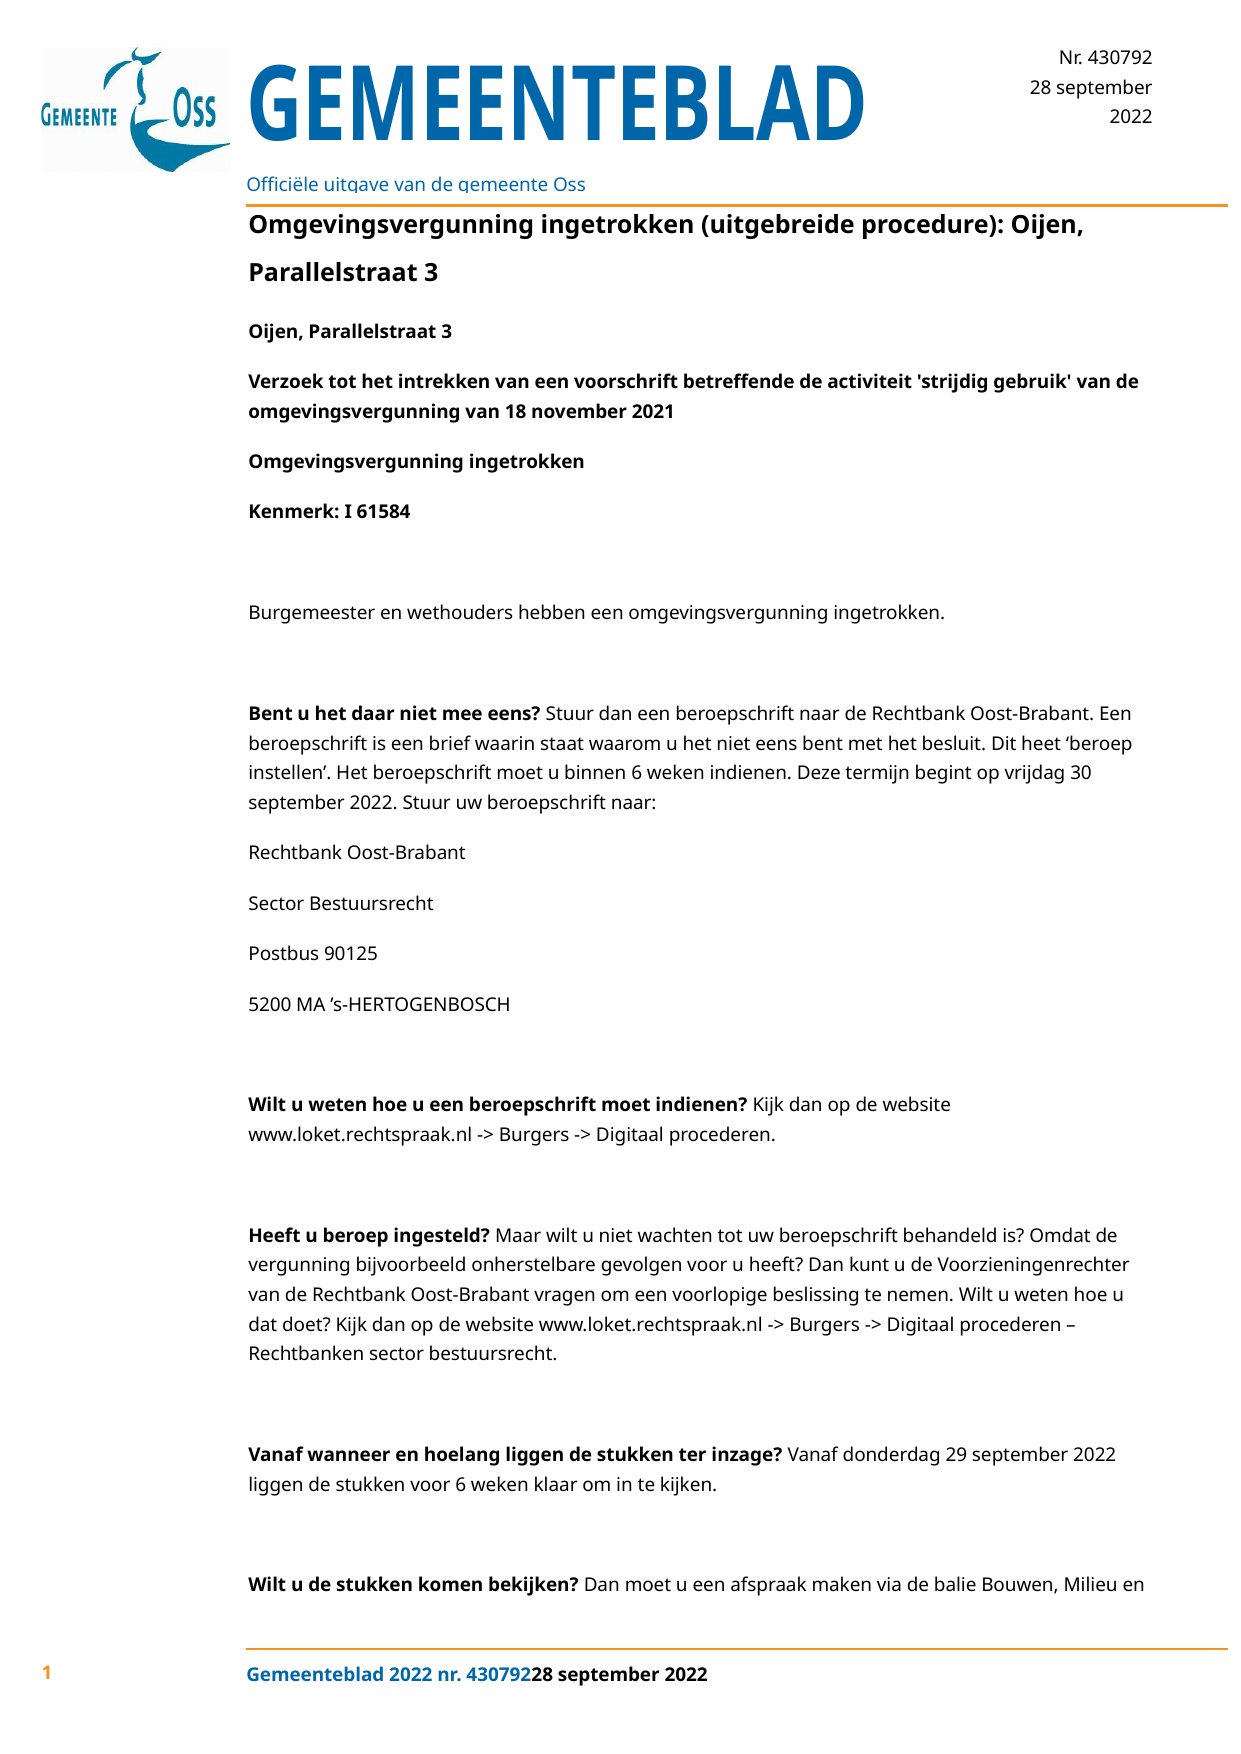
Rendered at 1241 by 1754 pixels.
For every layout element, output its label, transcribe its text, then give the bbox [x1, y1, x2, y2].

picture [41, 47, 231, 172]
text Bent u het daar niet mee eens? Stuur dan een beroepschrift naar de Rechtbank Oost-Brabant. Een beroepschrift is een brief waarin staat waarom u het niet eens bent met het besluit. Dit heet ‘beroep instellen’. Het beroepschrift moet u binnen 6 weken indienen. Deze termijn begint op vrijdag 30 september 2022. Stuur uw beroepschrift naar: [248, 700, 1152, 815]
text Heeft u beroep ingesteld? Maar wilt u niet wachten tot uw beroepschrift behandeld is? Omdat de vergunning bijvoorbeeld onherstelbare gevolgen voor u heeft? Dan kunt u de Voorzieningenrechter van de Rechtbank Oost-Brabant vragen om een voorlopige beslissing te nemen. Wilt u weten hoe u dat doet? Kijk dan op de website www.loket.rechtspraak.nl -> Burgers -> Digitaal procederen – Rechtbanken sector bestuursrecht. [248, 1222, 1152, 1366]
text Postbus 90125 [248, 940, 1152, 966]
text 5200 MA ’s-HERTOGENBOSCH [248, 991, 1152, 1017]
text Wilt u weten hoe u een beroepschrift moet indienen? Kijk dan op de website www.loket.rechtspraak.nl -> Burgers -> Digitaal procederen. [248, 1092, 1152, 1147]
text Rechtbank Oost-Brabant [248, 839, 1152, 865]
text Omgevingsvergunning ingetrokken (uitgebreide procedure): Oijen, Parallelstraat 3 [248, 207, 1152, 288]
text Vanaf wanneer en hoelang liggen de stukken ter inzage? Vanaf donderdag 29 september 2022 liggen de stukken voor 6 weken klaar om in te kijken. [248, 1441, 1152, 1497]
text Verzoek tot het intrekken van een voorschrift betreffende de activiteit 'strijdig gebruik' van de omgevingsvergunning van 18 november 2021 [248, 368, 1152, 424]
text Kenmerk: I 61584 [248, 499, 1152, 524]
text Sector Bestuursrecht [248, 890, 1152, 916]
text Burgemeester en wethouders hebben een omgevingsvergunning ingetrokken. [248, 599, 1152, 625]
text Wilt u de stukken komen bekijken? Dan moet u een afspraak maken via de balie Bouwen, Milieu en [248, 1572, 1152, 1597]
text Omgevingsvergunning ingetrokken [248, 448, 1152, 474]
text Oijen, Parallelstraat 3 [248, 318, 1152, 344]
